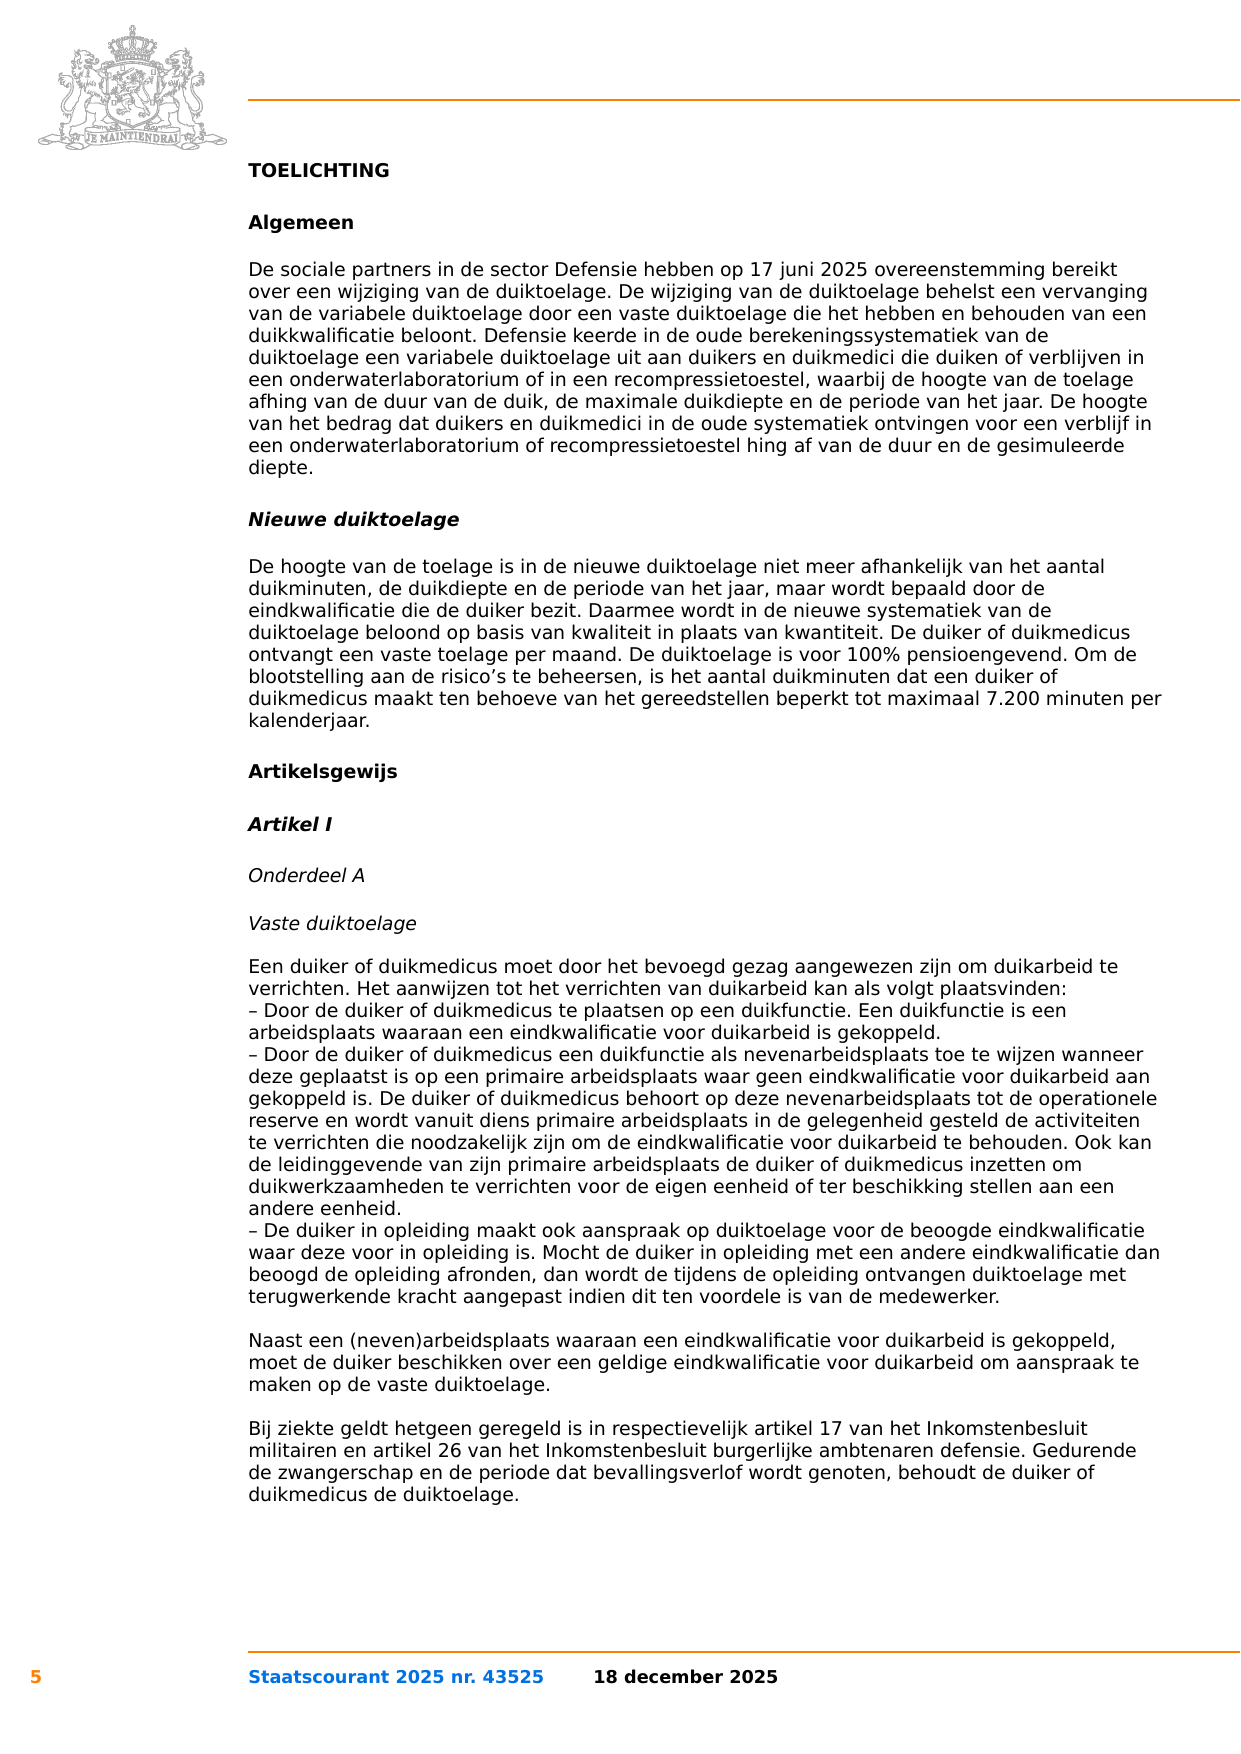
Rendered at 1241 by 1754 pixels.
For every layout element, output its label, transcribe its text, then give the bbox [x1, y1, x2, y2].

text Een duiker of duikmedicus moet door het bevoegd gezag aangewezen zijn om duikarbeid te verrichten. Het aanwijzen tot het verrichten van duikarbeid kan als volgt plaatsvinden: [248, 956, 1163, 1000]
text – Door de duiker of duikmedicus een duikfunctie als nevenarbeidsplaats toe te wijzen wanneer deze geplaatst is op een primaire arbeidsplaats waar geen eindkwalificatie voor duikarbeid aan gekoppeld is. De duiker of duikmedicus behoort op deze nevenarbeidsplaats tot de operationele reserve en wordt vanuit diens primaire arbeidsplaats in de gelegenheid gesteld de activiteiten te verrichten die noodzakelijk zijn om de eindkwalificatie voor duikarbeid te behouden. Ook kan de leidinggevende van zijn primaire arbeidsplaats de duiker of duikmedicus inzetten om duikwerkzaamheden te verrichten voor de eigen eenheid of ter beschikking stellen aan een andere eenheid. [248, 1044, 1163, 1220]
subtitle Artikelsgewijs [248, 761, 1163, 783]
subtitle TOELICHTING [248, 160, 1163, 182]
text – De duiker in opleiding maakt ook aanspraak op duiktoelage voor de beoogde eindkwalificatie waar deze voor in opleiding is. Mocht de duiker in opleiding met een andere eindkwalificatie dan beoogd de opleiding afronden, dan wordt de tijdens de opleiding ontvangen duiktoelage met terugwerkende kracht aangepast indien dit ten voordele is van de medewerker. [248, 1220, 1163, 1308]
subtitle Artikel I [248, 813, 1163, 835]
text – Door de duiker of duikmedicus te plaatsen op een duikfunctie. Een duikfunctie is een arbeidsplaats waaraan een eindkwalificatie voor duikarbeid is gekoppeld. [248, 1000, 1163, 1044]
subtitle Vaste duiktoelage [248, 912, 1163, 934]
subtitle Onderdeel A [248, 865, 1163, 887]
subtitle Nieuwe duiktoelage [248, 509, 1163, 531]
text De sociale partners in de sector Defensie hebben op 17 juni 2025 overeenstemming bereikt over een wijziging van de duiktoelage. De wijziging van de duiktoelage behelst een vervanging van de variabele duiktoelage door een vaste duiktoelage die het hebben en behouden van een duikkwalificatie beloont. Defensie keerde in de oude berekeningssystematiek van de duiktoelage een variabele duiktoelage uit aan duikers en duikmedici die duiken of verblijven in een onderwaterlaboratorium of in een recompressietoestel, waarbij de hoogte van de toelage afhing van de duur van de duik, de maximale duikdiepte en de periode van het jaar. De hoogte van het bedrag dat duikers en duikmedici in de oude systematiek ontvingen voor een verblijf in een onderwaterlaboratorium of recompressietoestel hing af van de duur en de gesimuleerde diepte. [248, 259, 1163, 479]
text Bij ziekte geldt hetgeen geregeld is in respectievelijk artikel 17 van het Inkomstenbesluit militairen en artikel 26 van het Inkomstenbesluit burgerlijke ambtenaren defensie. Gedurende de zwangerschap en de periode dat bevallingsverlof wordt genoten, behoudt de duiker of duikmedicus de duiktoelage. [248, 1418, 1163, 1506]
picture [38, 25, 227, 150]
subtitle Algemeen [248, 212, 1163, 234]
text De hoogte van de toelage is in de nieuwe duiktoelage niet meer afhankelijk van het aantal duikminuten, de duikdiepte en de periode van het jaar, maar wordt bepaald door de eindkwalificatie die de duiker bezit. Daarmee wordt in de nieuwe systematiek van de duiktoelage beloond op basis van kwaliteit in plaats van kwantiteit. De duiker of duikmedicus ontvangt een vaste toelage per maand. De duiktoelage is voor 100% pensioengevend. Om de blootstelling aan de risico’s te beheersen, is het aantal duikminuten dat een duiker of duikmedicus maakt ten behoeve van het gereedstellen beperkt tot maximaal 7.200 minuten per kalenderjaar. [248, 556, 1163, 731]
text Naast een (neven)arbeidsplaats waaraan een eindkwalificatie voor duikarbeid is gekoppeld, moet de duiker beschikken over een geldige eindkwalificatie voor duikarbeid om aanspraak te maken op de vaste duiktoelage. [248, 1330, 1163, 1396]
